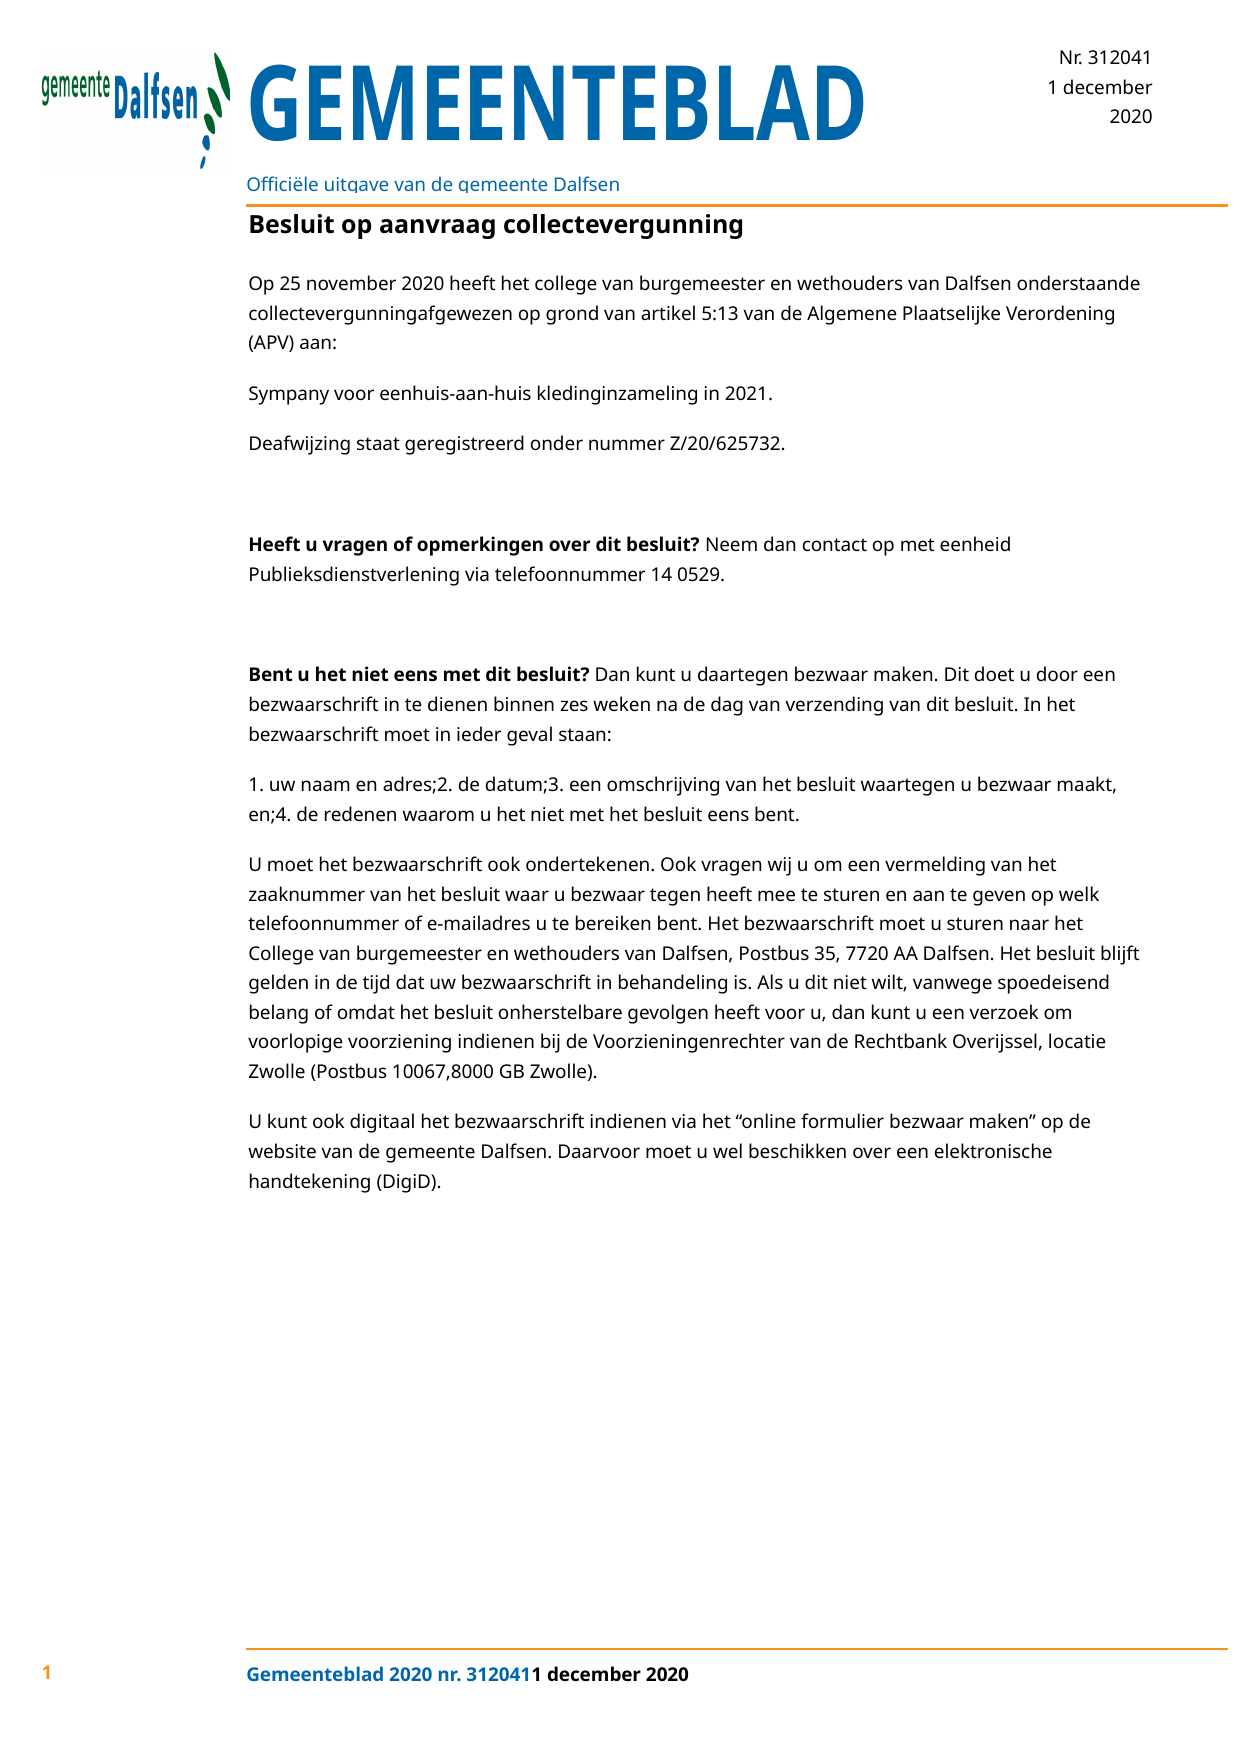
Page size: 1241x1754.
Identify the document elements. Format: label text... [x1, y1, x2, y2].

text 1. uw naam en adres;2. de datum;3. een omschrijving van het besluit waartegen u bezwaar maakt, en;4. de redenen waarom u het niet met het besluit eens bent. [248, 771, 1152, 826]
text Besluit op aanvraag collectevergunning [248, 207, 1152, 241]
text Op 25 november 2020 heeft het college van burgemeester en wethouders van Dalfsen onderstaande collectevergunningafgewezen op grond van artikel 5:13 van de Algemene Plaatselijke Verordening (APV) aan: [248, 270, 1152, 355]
text U kunt ook digitaal het bezwaarschrift indienen via het “online formulier bezwaar maken” op de website van de gemeente Dalfsen. Daarvoor moet u wel beschikken over een elektronische handtekening (DigiD). [248, 1109, 1152, 1193]
text Heeft u vragen of opmerkingen over dit besluit? Neem dan contact op met eenheid Publieksdienstverlening via telefoonnummer 14 0529. [248, 531, 1152, 586]
text Deafwijzing staat geregistreerd onder nummer Z/20/625732. [248, 430, 1152, 456]
text U moet het bezwaarschrift ook ondertekenen. Ook vragen wij u om een vermelding van het zaaknummer van het besluit waar u bezwaar tegen heeft mee te sturen en aan te geven op welk telefoonnummer of e-mailadres u te bereiken bent. Het bezwaarschrift moet u sturen naar het College van burgemeester en wethouders van Dalfsen, Postbus 35, 7720 AA Dalfsen. Het besluit blijft gelden in de tijd dat uw bezwaarschrift in behandeling is. Als u dit niet wilt, vanwege spoedeisend belang of omdat het besluit onherstelbare gevolgen heeft voor u, dan kunt u een verzoek om voorlopige voorziening indienen bij de Voorzieningenrechter van de Rechtbank Overijssel, locatie Zwolle (Postbus 10067,8000 GB Zwolle). [248, 851, 1152, 1084]
picture [41, 47, 231, 172]
text Bent u het niet eens met dit besluit? Dan kunt u daartegen bezwaar maken. Dit doet u door een bezwaarschrift in te dienen binnen zes weken na de dag van verzending van dit besluit. In het bezwaarschrift moet in ieder geval staan: [248, 662, 1152, 746]
text Sympany voor eenhuis-aan-huis kledinginzameling in 2021. [248, 380, 1152, 406]
